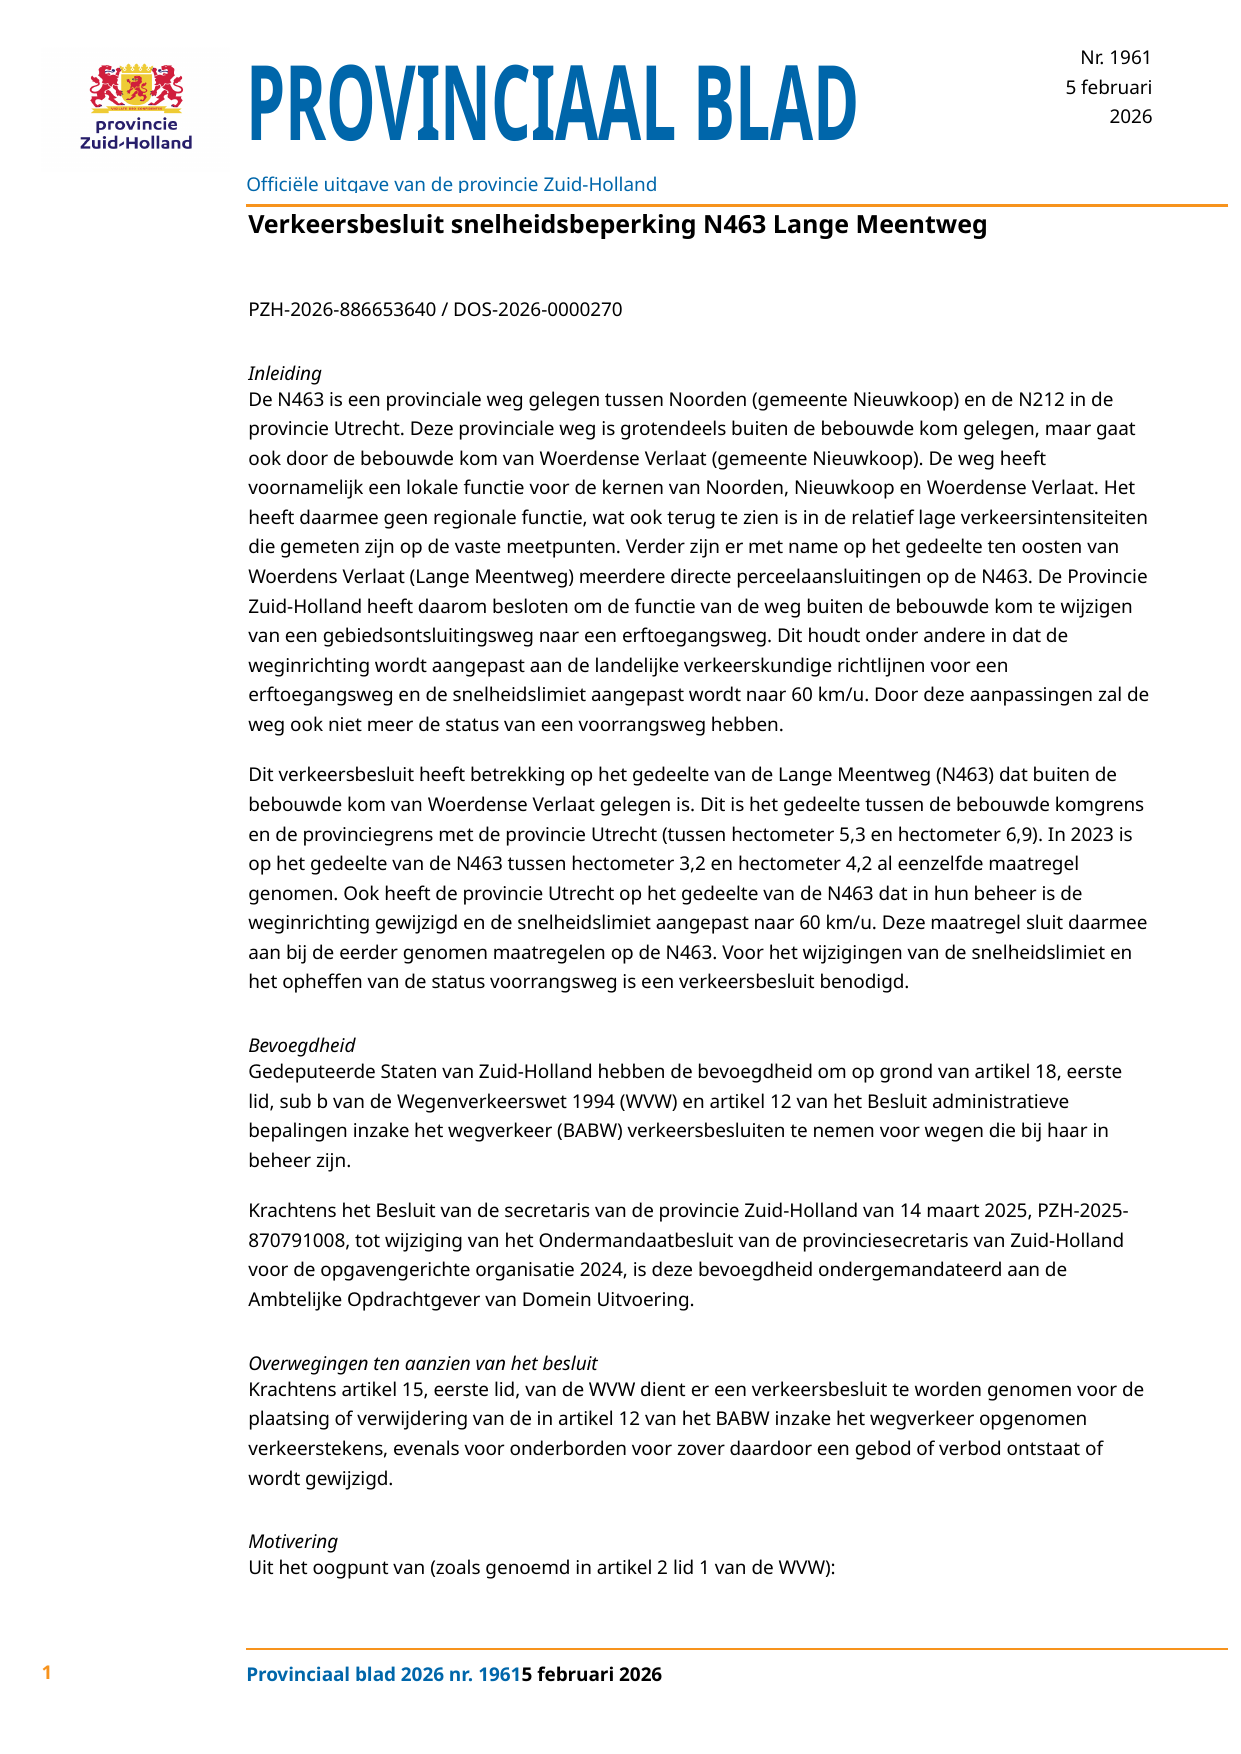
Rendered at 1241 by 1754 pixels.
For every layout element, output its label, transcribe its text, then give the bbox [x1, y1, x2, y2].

text PZH-2026-886653640 / DOS-2026-0000270 [248, 296, 1152, 322]
text De N463 is een provinciale weg gelegen tussen Noorden (gemeente Nieuwkoop) en de N212 in de provincie Utrecht. Deze provinciale weg is grotendeels buiten de bebouwde kom gelegen, maar gaat ook door de bebouwde kom van Woerdense Verlaat (gemeente Nieuwkoop). De weg heeft voornamelijk een lokale functie voor de kernen van Noorden, Nieuwkoop en Woerdense Verlaat. Het heeft daarmee geen regionale functie, wat ook terug te zien is in de relatief lage verkeersintensiteiten die gemeten zijn op de vaste meetpunten. Verder zijn er met name op het gedeelte ten oosten van Woerdens Verlaat (Lange Meentweg) meerdere directe perceelaansluitingen op de N463. De Provincie Zuid-Holland heeft daarom besloten om de functie van de weg buiten de bebouwde kom te wijzigen van een gebiedsontsluitingsweg naar een erftoegangsweg. Dit houdt onder andere in dat de weginrichting wordt aangepast aan de landelijke verkeerskundige richtlijnen voor een erftoegangsweg en de snelheidslimiet aangepast wordt naar 60 km/u. Door deze aanpassingen zal de weg ook niet meer de status van een voorrangsweg hebben. [248, 386, 1152, 737]
text Dit verkeersbesluit heeft betrekking op het gedeelte van de Lange Meentweg (N463) dat buiten de bebouwde kom van Woerdense Verlaat gelegen is. Dit is het gedeelte tussen de bebouwde komgrens en de provinciegrens met de provincie Utrecht (tussen hectometer 5,3 en hectometer 6,9). In 2023 is op het gedeelte van de N463 tussen hectometer 3,2 en hectometer 4,2 al eenzelfde maatregel genomen. Ook heeft de provincie Utrecht op het gedeelte van de N463 dat in hun beheer is de weginrichting gewijzigd en de snelheidslimiet aangepast naar 60 km/u. Deze maatregel sluit daarmee aan bij de eerder genomen maatregelen op de N463. Voor het wijzigingen van de snelheidslimiet en het opheffen van de status voorrangsweg is een verkeersbesluit benodigd. [248, 762, 1152, 994]
text Bevoegdheid [248, 1033, 1152, 1058]
text Inleiding [248, 360, 1152, 386]
text Motivering [248, 1529, 1152, 1554]
text Krachtens artikel 15, eerste lid, van de WVW dient er een verkeersbesluit te worden genomen voor de plaatsing of verwijdering van de in artikel 12 van het BABW inzake het wegverkeer opgenomen verkeerstekens, evenals voor onderborden voor zover daardoor een gebod of verbod ontstaat of wordt gewijzigd. [248, 1376, 1152, 1490]
text Verkeersbesluit snelheidsbeperking N463 Lange Meentweg [248, 207, 1152, 241]
text Uit het oogpunt van (zoals genoemd in artikel 2 lid 1 van de WVW): [248, 1554, 1152, 1580]
text Krachtens het Besluit van de secretaris van de provincie Zuid-Holland van 14 maart 2025, PZH-2025-870791008, tot wijziging van het Ondermandaatbesluit van de provinciesecretaris van Zuid-Holland voor de opgavengerichte organisatie 2024, is deze bevoegdheid ondergemandateerd aan de Ambtelijke Opdrachtgever van Domein Uitvoering. [248, 1197, 1152, 1312]
text Gedeputeerde Staten van Zuid-Holland hebben de bevoegdheid om op grond van artikel 18, eerste lid, sub b van de Wegenverkeerswet 1994 (WVW) en artikel 12 van het Besluit administratieve bepalingen inzake het wegverkeer (BABW) verkeersbesluiten te nemen voor wegen die bij haar in beheer zijn. [248, 1058, 1152, 1173]
picture [41, 47, 231, 172]
text Overwegingen ten aanzien van het besluit [248, 1350, 1152, 1376]
